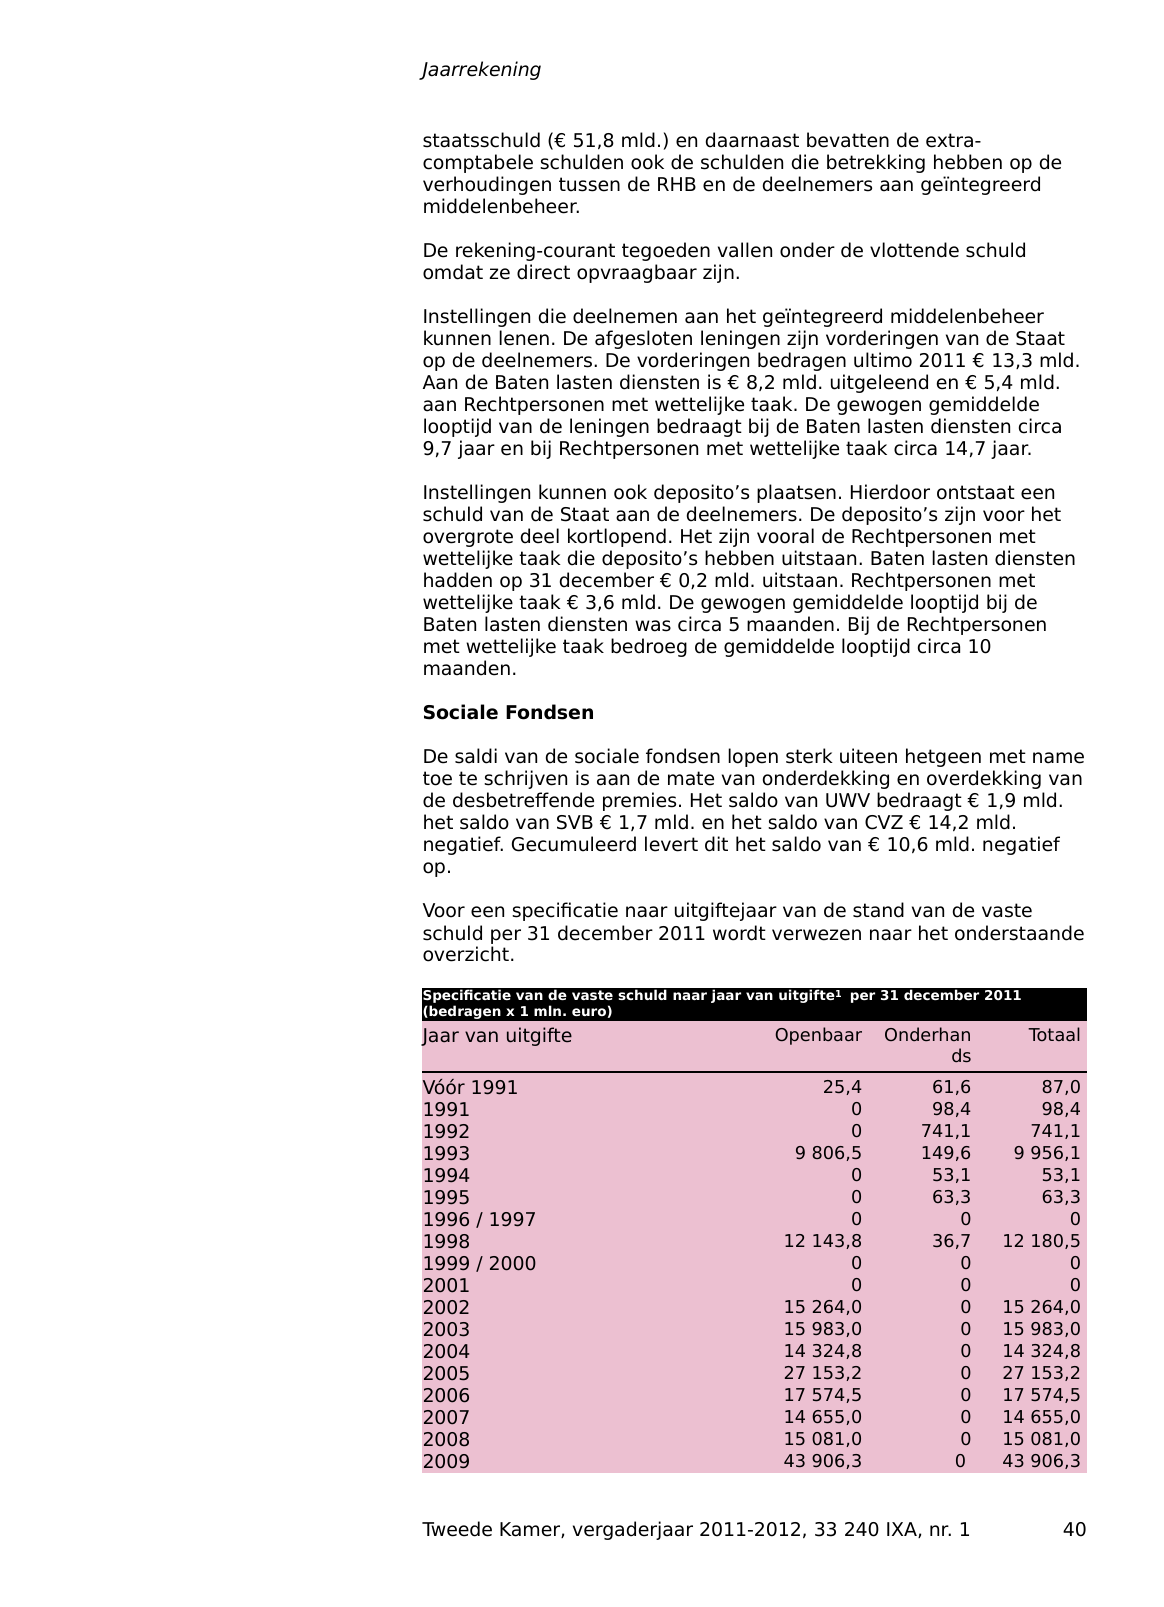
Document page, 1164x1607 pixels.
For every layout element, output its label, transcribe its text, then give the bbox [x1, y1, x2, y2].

table_cell 1992 [422, 1121, 758, 1143]
table_cell 0 [868, 1209, 977, 1231]
table_cell 9 806,5 [759, 1143, 868, 1165]
table_cell 14 655,0 [977, 1407, 1087, 1429]
table_cell Totaal [977, 1021, 1087, 1071]
text Voor een specificatie naar uitgiftejaar van de stand van de vaste schuld per 31 december 2011 wordt verwezen naar het onderstaande overzicht. [422, 900, 1087, 966]
table_cell 0 [868, 1341, 977, 1363]
table_cell 25,4 [759, 1073, 868, 1099]
table_cell 1991 [422, 1099, 758, 1121]
table_cell Onderhands [868, 1021, 977, 1071]
table_cell 0 [868, 1275, 977, 1297]
table_header Specificatie van de vaste schuld naar jaar van uitgifte1 per 31 december 2011 (bedragen x 1 mln. euro) [422, 988, 1087, 1020]
table_cell 27 153,2 [759, 1363, 868, 1385]
table_cell 2002 [422, 1297, 758, 1319]
table_cell 0 [868, 1407, 977, 1429]
table_cell 149,6 [868, 1143, 977, 1165]
table_cell 1994 [422, 1165, 758, 1187]
text staatsschuld (€ 51,8 mld.) en daarnaast bevatten de extra-comptabele schulden ook de schulden die betrekking hebben op de verhoudingen tussen de RHB en de deelnemers aan geïntegreerd middelenbeheer. [422, 130, 1087, 218]
table_cell Vóór 1991 [422, 1073, 758, 1099]
table_cell Openbaar [759, 1021, 868, 1071]
text Instellingen die deelnemen aan het geïntegreerd middelenbeheer kunnen lenen. De afgesloten leningen zijn vorderingen van de Staat op de deelnemers. De vorderingen bedragen ultimo 2011 € 13,3 mld. Aan de Baten lasten diensten is € 8,2 mld. uitgeleend en € 5,4 mld. aan Rechtpersonen met wettelijke taak. De gewogen gemiddelde looptijd van de leningen bedraagt bij de Baten lasten diensten circa 9,7 jaar en bij Rechtpersonen met wettelijke taak circa 14,7 jaar. [422, 306, 1087, 460]
table_cell 14 324,8 [759, 1341, 868, 1363]
table_cell 0 [759, 1275, 868, 1297]
table_cell 2001 [422, 1275, 758, 1297]
table_cell 61,6 [868, 1073, 977, 1099]
table_cell 63,3 [868, 1187, 977, 1209]
table_cell 2009 [422, 1451, 758, 1473]
table_cell 53,1 [977, 1165, 1087, 1187]
table_cell 12 143,8 [759, 1231, 868, 1253]
table_cell 2006 [422, 1385, 758, 1407]
table_cell 0 [977, 1253, 1087, 1275]
table_cell 2004 [422, 1341, 758, 1363]
table_cell 0 [759, 1099, 868, 1121]
table_cell 15 264,0 [759, 1297, 868, 1319]
table_cell 0 [759, 1187, 868, 1209]
table_cell 0 [759, 1209, 868, 1231]
table_cell 63,3 [977, 1187, 1087, 1209]
table_cell 0 [759, 1253, 868, 1275]
table_cell 17 574,5 [759, 1385, 868, 1407]
table_cell 0 [868, 1429, 977, 1451]
table_cell 53,1 [868, 1165, 977, 1187]
table_cell 1998 [422, 1231, 758, 1253]
table_cell 43 906,3 [759, 1451, 868, 1473]
table_cell 1993 [422, 1143, 758, 1165]
table_cell 0 [868, 1385, 977, 1407]
table_cell 0 [868, 1319, 977, 1341]
table_cell 15 081,0 [759, 1429, 868, 1451]
text De saldi van de sociale fondsen lopen sterk uiteen hetgeen met name toe te schrijven is aan de mate van onderdekking en overdekking van de desbetreffende premies. Het saldo van UWV bedraagt € 1,9 mld. het saldo van SVB € 1,7 mld. en het saldo van CVZ € 14,2 mld. negatief. Gecumuleerd levert dit het saldo van € 10,6 mld. negatief op. [422, 746, 1087, 878]
table_cell 15 983,0 [977, 1319, 1087, 1341]
table_cell 0 [868, 1253, 977, 1275]
table_cell 12 180,5 [977, 1231, 1087, 1253]
table_cell 0 [977, 1275, 1087, 1297]
table_cell 1999 / 2000 [422, 1253, 758, 1275]
table_cell 2005 [422, 1363, 758, 1385]
table_cell 2008 [422, 1429, 758, 1451]
table_cell 0 [759, 1121, 868, 1143]
table_cell 741,1 [868, 1121, 977, 1143]
table_cell 87,0 [977, 1073, 1087, 1099]
table_cell 2007 [422, 1407, 758, 1429]
table_cell 27 153,2 [977, 1363, 1087, 1385]
table_cell 741,1 [977, 1121, 1087, 1143]
table_cell 98,4 [977, 1099, 1087, 1121]
table_cell 2003 [422, 1319, 758, 1341]
table_cell 15 081,0 [977, 1429, 1087, 1451]
table_cell Jaar van uitgifte [422, 1021, 758, 1071]
table_cell 14 655,0 [759, 1407, 868, 1429]
table_cell 17 574,5 [977, 1385, 1087, 1407]
table_cell 15 983,0 [759, 1319, 868, 1341]
table_cell 0 [868, 1451, 977, 1473]
table_cell 15 264,0 [977, 1297, 1087, 1319]
table_cell 0 [759, 1165, 868, 1187]
text De rekening-courant tegoeden vallen onder de vlottende schuld omdat ze direct opvraagbaar zijn. [422, 240, 1087, 284]
table_cell 43 906,3 [977, 1451, 1087, 1473]
table_cell 36,7 [868, 1231, 977, 1253]
table_cell 0 [977, 1209, 1087, 1231]
table_cell 0 [868, 1297, 977, 1319]
text Instellingen kunnen ook deposito’s plaatsen. Hierdoor ontstaat een schuld van de Staat aan de deelnemers. De deposito’s zijn voor het overgrote deel kortlopend. Het zijn vooral de Rechtpersonen met wettelijke taak die deposito’s hebben uitstaan. Baten lasten diensten hadden op 31 december € 0,2 mld. uitstaan. Rechtpersonen met wettelijke taak € 3,6 mld. De gewogen gemiddelde looptijd bij de Baten lasten diensten was circa 5 maanden. Bij de Rechtpersonen met wettelijke taak bedroeg de gemiddelde looptijd circa 10 maanden. [422, 482, 1087, 680]
table_cell 14 324,8 [977, 1341, 1087, 1363]
table_cell 1996 / 1997 [422, 1209, 758, 1231]
subtitle Sociale Fondsen [422, 702, 1087, 724]
table_cell 0 [868, 1363, 977, 1385]
table_cell 98,4 [868, 1099, 977, 1121]
table_cell 9 956,1 [977, 1143, 1087, 1165]
table_cell 1995 [422, 1187, 758, 1209]
